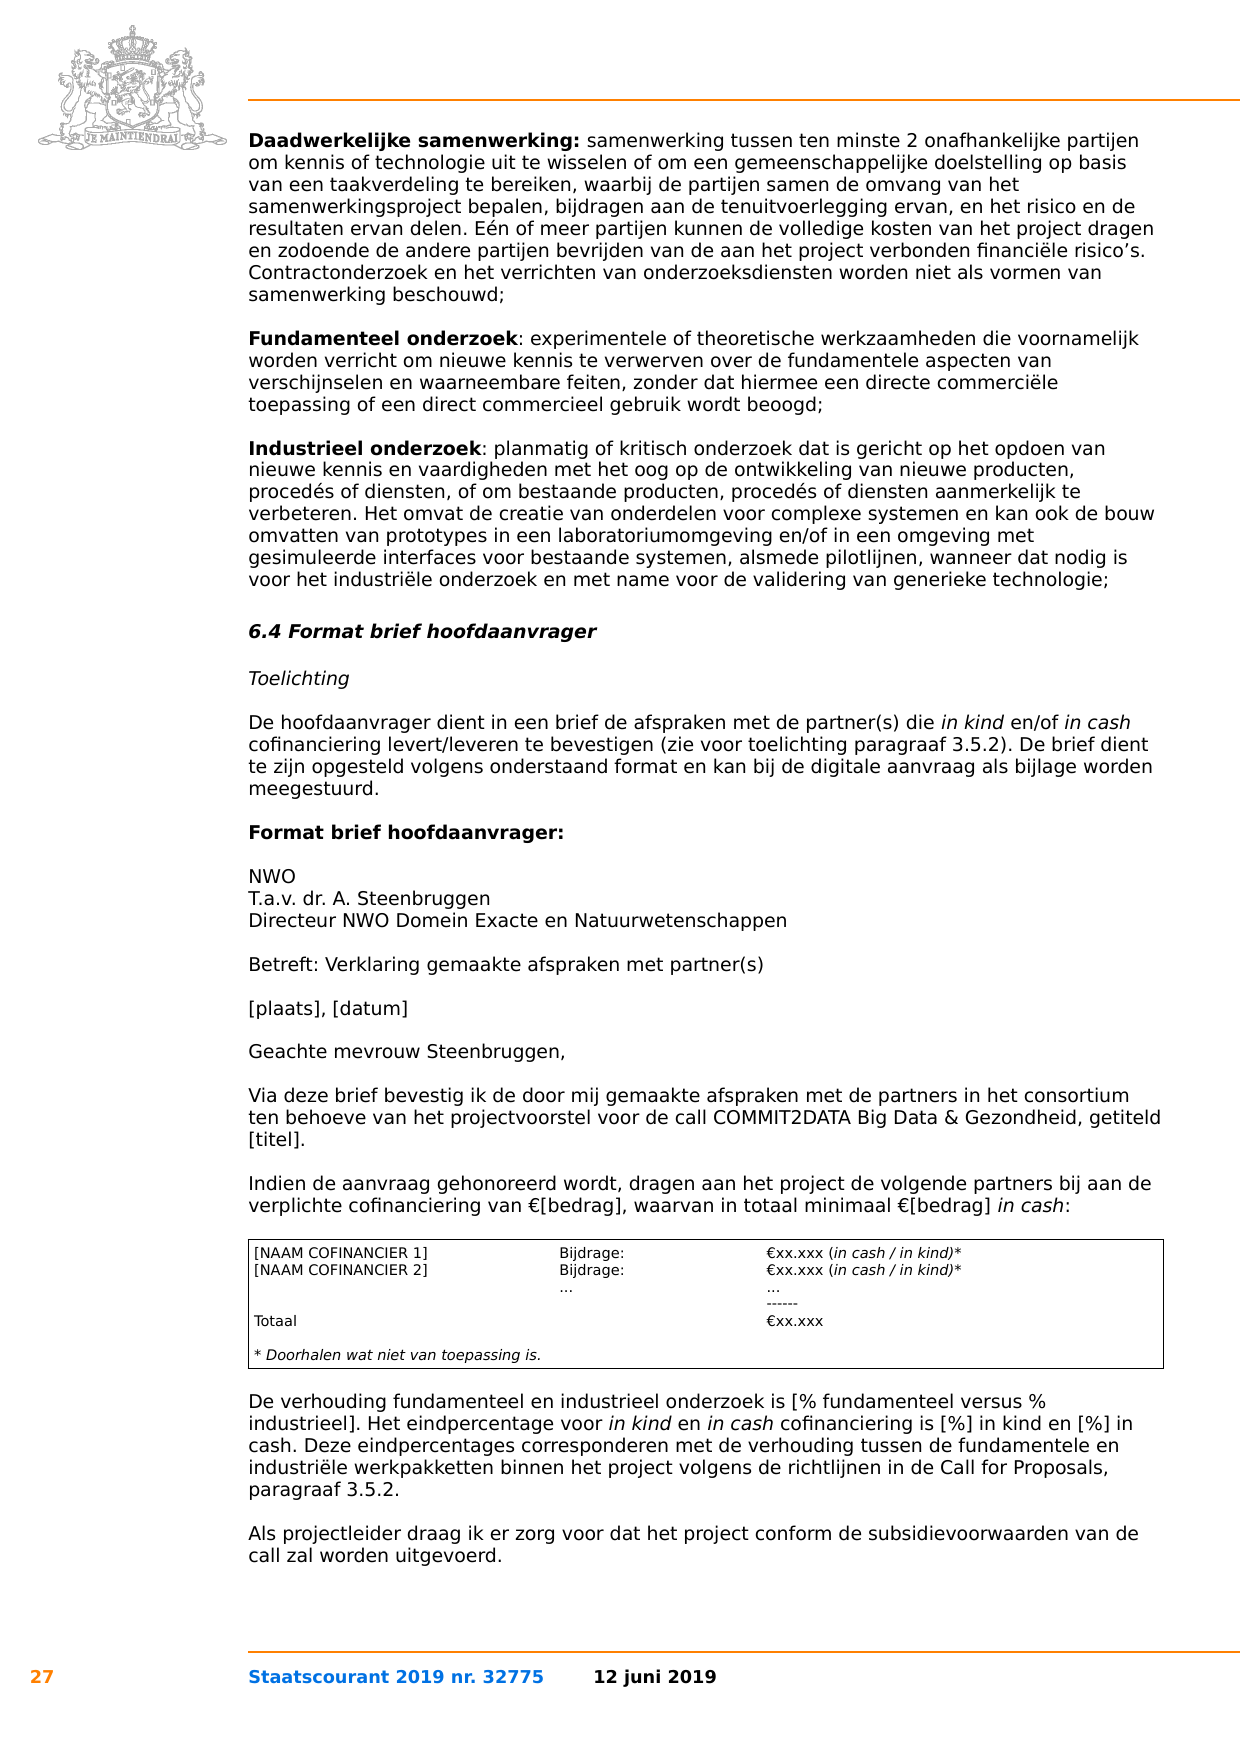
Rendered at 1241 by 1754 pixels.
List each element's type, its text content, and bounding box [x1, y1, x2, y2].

text Daadwerkelijke samenwerking: samenwerking tussen ten minste 2 onafhankelijke partijen om kennis of technologie uit te wisselen of om een gemeenschappelijke doelstelling op basis van een taakverdeling te bereiken, waarbij de partijen samen de omvang van het samenwerkingsproject bepalen, bijdragen aan de tenuitvoerlegging ervan, en het risico en de resultaten ervan delen. Eén of meer partijen kunnen de volledige kosten van het project dragen en zodoende de andere partijen bevrijden van de aan het project verbonden financiële risico’s. Contractonderzoek en het verrichten van onderzoeksdiensten worden niet als vormen van samenwerking beschouwd; [248, 130, 1163, 306]
table_cell ... [553, 1279, 760, 1295]
text Indien de aanvraag gehonoreerd wordt, dragen aan het project de volgende partners bij aan de verplichte cofinanciering van €[bedrag], waarvan in totaal minimaal €[bedrag] in cash: [248, 1173, 1163, 1217]
table_cell €xx.xxx [760, 1313, 1163, 1329]
text Directeur NWO Domein Exacte en Natuurwetenschappen [248, 910, 1163, 932]
table_cell [249, 1329, 553, 1346]
text Betreft: Verklaring gemaakte afspraken met partner(s) [248, 953, 1163, 976]
table_cell * Doorhalen wat niet van toepassing is. [249, 1346, 1163, 1368]
table_cell €xx.xxx (in cash / in kind)* [760, 1261, 1163, 1278]
text Via deze brief bevestig ik de door mij gemaakte afspraken met de partners in het consortium ten behoeve van het projectvoorstel voor de call COMMIT2DATA Big Data & Gezondheid, getiteld [titel]. [248, 1085, 1163, 1151]
picture [38, 25, 227, 150]
table_header [NAAM COFINANCIER 1] [249, 1240, 553, 1261]
text Format brief hoofdaanvrager: [248, 822, 1163, 844]
table_header €xx.xxx (in cash / in kind)* [760, 1240, 1163, 1261]
table_cell [553, 1295, 760, 1312]
table_cell Bijdrage: [553, 1261, 760, 1278]
table_cell [NAAM COFINANCIER 2] [249, 1261, 553, 1278]
table_header Bijdrage: [553, 1240, 760, 1261]
text NWO [248, 866, 1163, 888]
text [plaats], [datum] [248, 997, 1163, 1019]
table_cell [553, 1329, 760, 1346]
text Geachte mevrouw Steenbruggen, [248, 1041, 1163, 1063]
table_cell Totaal [249, 1313, 553, 1329]
text T.a.v. dr. A. Steenbruggen [248, 888, 1163, 910]
text De verhouding fundamenteel en industrieel onderzoek is [% fundamenteel versus % industrieel]. Het eindpercentage voor in kind en in cash cofinanciering is [%] in kind en [%] in cash. Deze eindpercentages corresponderen met de verhouding tussen de fundamentele en industriële werkpakketten binnen het project volgens de richtlijnen in de Call for Proposals, paragraaf 3.5.2. [248, 1391, 1163, 1501]
table_cell ... [760, 1279, 1163, 1295]
subtitle Toelichting [248, 668, 1163, 690]
text Als projectleider draag ik er zorg voor dat het project conform de subsidievoorwaarden van de call zal worden uitgevoerd. [248, 1523, 1163, 1567]
table_cell [249, 1295, 553, 1312]
table_cell [249, 1279, 553, 1295]
subtitle 6.4 Format brief hoofdaanvrager [248, 621, 1163, 643]
text Industrieel onderzoek: planmatig of kritisch onderzoek dat is gericht op het opdoen van nieuwe kennis en vaardigheden met het oog op de ontwikkeling van nieuwe producten, procedés of diensten, of om bestaande producten, procedés of diensten aanmerkelijk te verbeteren. Het omvat de creatie van onderdelen voor complexe systemen en kan ook de bouw omvatten van prototypes in een laboratoriumomgeving en/of in een omgeving met gesimuleerde interfaces voor bestaande systemen, alsmede pilotlijnen, wanneer dat nodig is voor het industriële onderzoek en met name voor de validering van generieke technologie; [248, 437, 1163, 591]
text De hoofdaanvrager dient in een brief de afspraken met de partner(s) die in kind en/of in cash cofinanciering levert/leveren te bevestigen (zie voor toelichting paragraaf 3.5.2). De brief dient te zijn opgesteld volgens onderstaand format en kan bij de digitale aanvraag als bijlage worden meegestuurd. [248, 712, 1163, 800]
table_cell [553, 1313, 760, 1329]
table_cell [760, 1329, 1163, 1346]
text Fundamenteel onderzoek: experimentele of theoretische werkzaamheden die voornamelijk worden verricht om nieuwe kennis te verwerven over de fundamentele aspecten van verschijnselen en waarneembare feiten, zonder dat hiermee een directe commerciële toepassing of een direct commercieel gebruik wordt beoogd; [248, 328, 1163, 416]
table_cell ------ [760, 1295, 1163, 1312]
